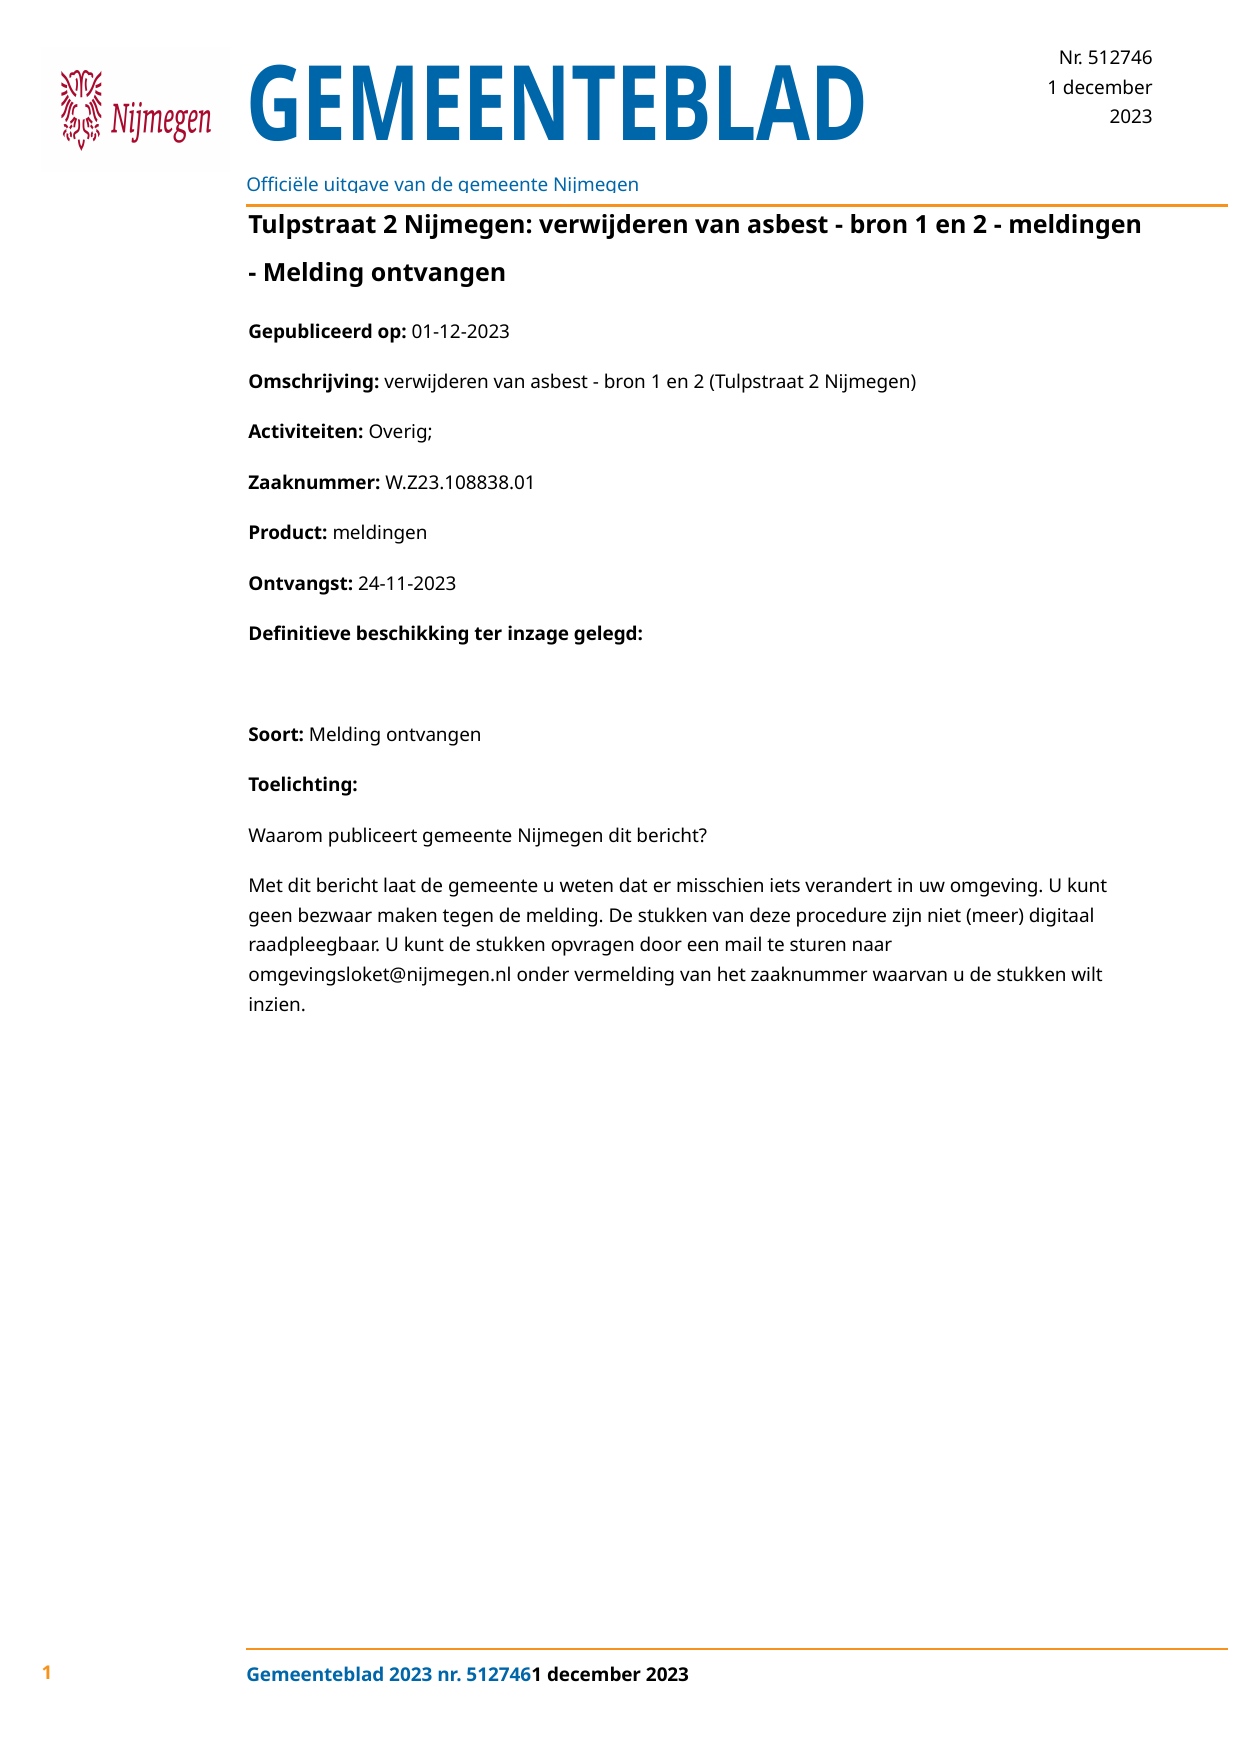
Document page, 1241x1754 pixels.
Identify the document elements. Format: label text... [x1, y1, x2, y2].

text Met dit bericht laat de gemeente u weten dat er misschien iets verandert in uw omgeving. U kunt geen bezwaar maken tegen de melding. De stukken van deze procedure zijn niet (meer) digitaal raadpleegbaar. U kunt de stukken opvragen door een mail te sturen naar omgevingsloket@nijmegen.nl onder vermelding van het zaaknummer waarvan u de stukken wilt inzien. [248, 872, 1152, 1017]
text Soort: Melding ontvangen [248, 721, 1152, 747]
text Waarom publiceert gemeente Nijmegen dit bericht? [248, 822, 1152, 848]
text Zaaknummer: W.Z23.108838.01 [248, 469, 1152, 495]
text Omschrijving: verwijderen van asbest - bron 1 en 2 (Tulpstraat 2 Nijmegen) [248, 368, 1152, 394]
text Toelichting: [248, 772, 1152, 797]
text Product: meldingen [248, 519, 1152, 545]
text Activiteiten: Overig; [248, 419, 1152, 444]
picture [41, 47, 231, 172]
text Tulpstraat 2 Nijmegen: verwijderen van asbest - bron 1 en 2 - meldingen - Melding ontvangen [248, 207, 1152, 288]
text Gepubliceerd op: 01-12-2023 [248, 318, 1152, 344]
text Definitieve beschikking ter inzage gelegd: [248, 620, 1152, 646]
text Ontvangst: 24-11-2023 [248, 570, 1152, 596]
